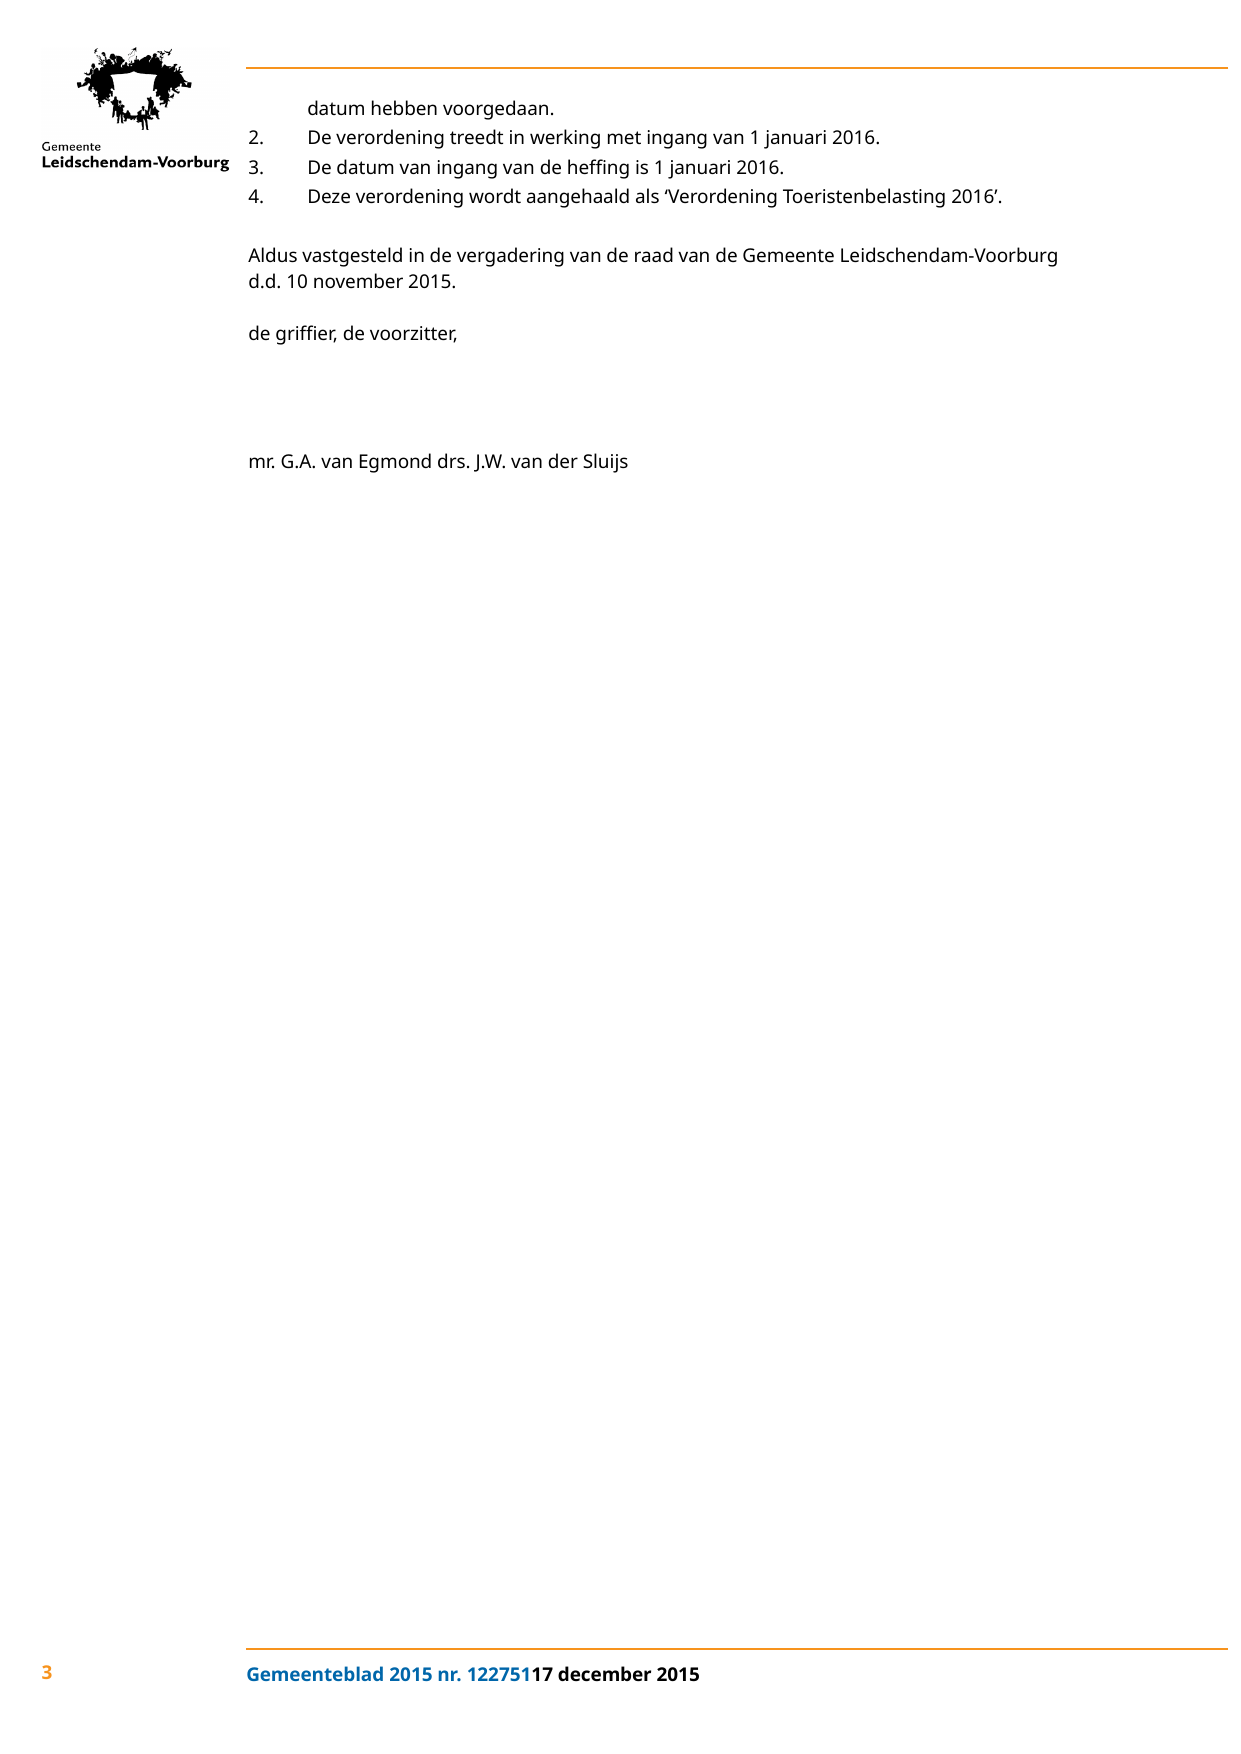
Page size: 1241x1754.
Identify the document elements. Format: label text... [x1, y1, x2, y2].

text mr. G.A. van Egmond drs. J.W. van der Sluijs [248, 448, 1152, 474]
text d.d. 10 november 2015. [248, 268, 1152, 294]
list De datum van ingang van de heffing is 1 januari 2016. [248, 154, 1152, 180]
text Aldus vastgesteld in de vergadering van de raad van de Gemeente Leidschendam-Voorburg [248, 243, 1152, 268]
picture [41, 47, 231, 172]
list De verordening treedt in werking met ingang van 1 januari 2016. [248, 124, 1152, 150]
text de griffier, de voorzitter, [248, 320, 1152, 346]
list datum hebben voorgedaan. [248, 95, 1152, 121]
list Deze verordening wordt aangehaald als ‘Verordening Toeristenbelasting 2016’. [248, 183, 1152, 209]
